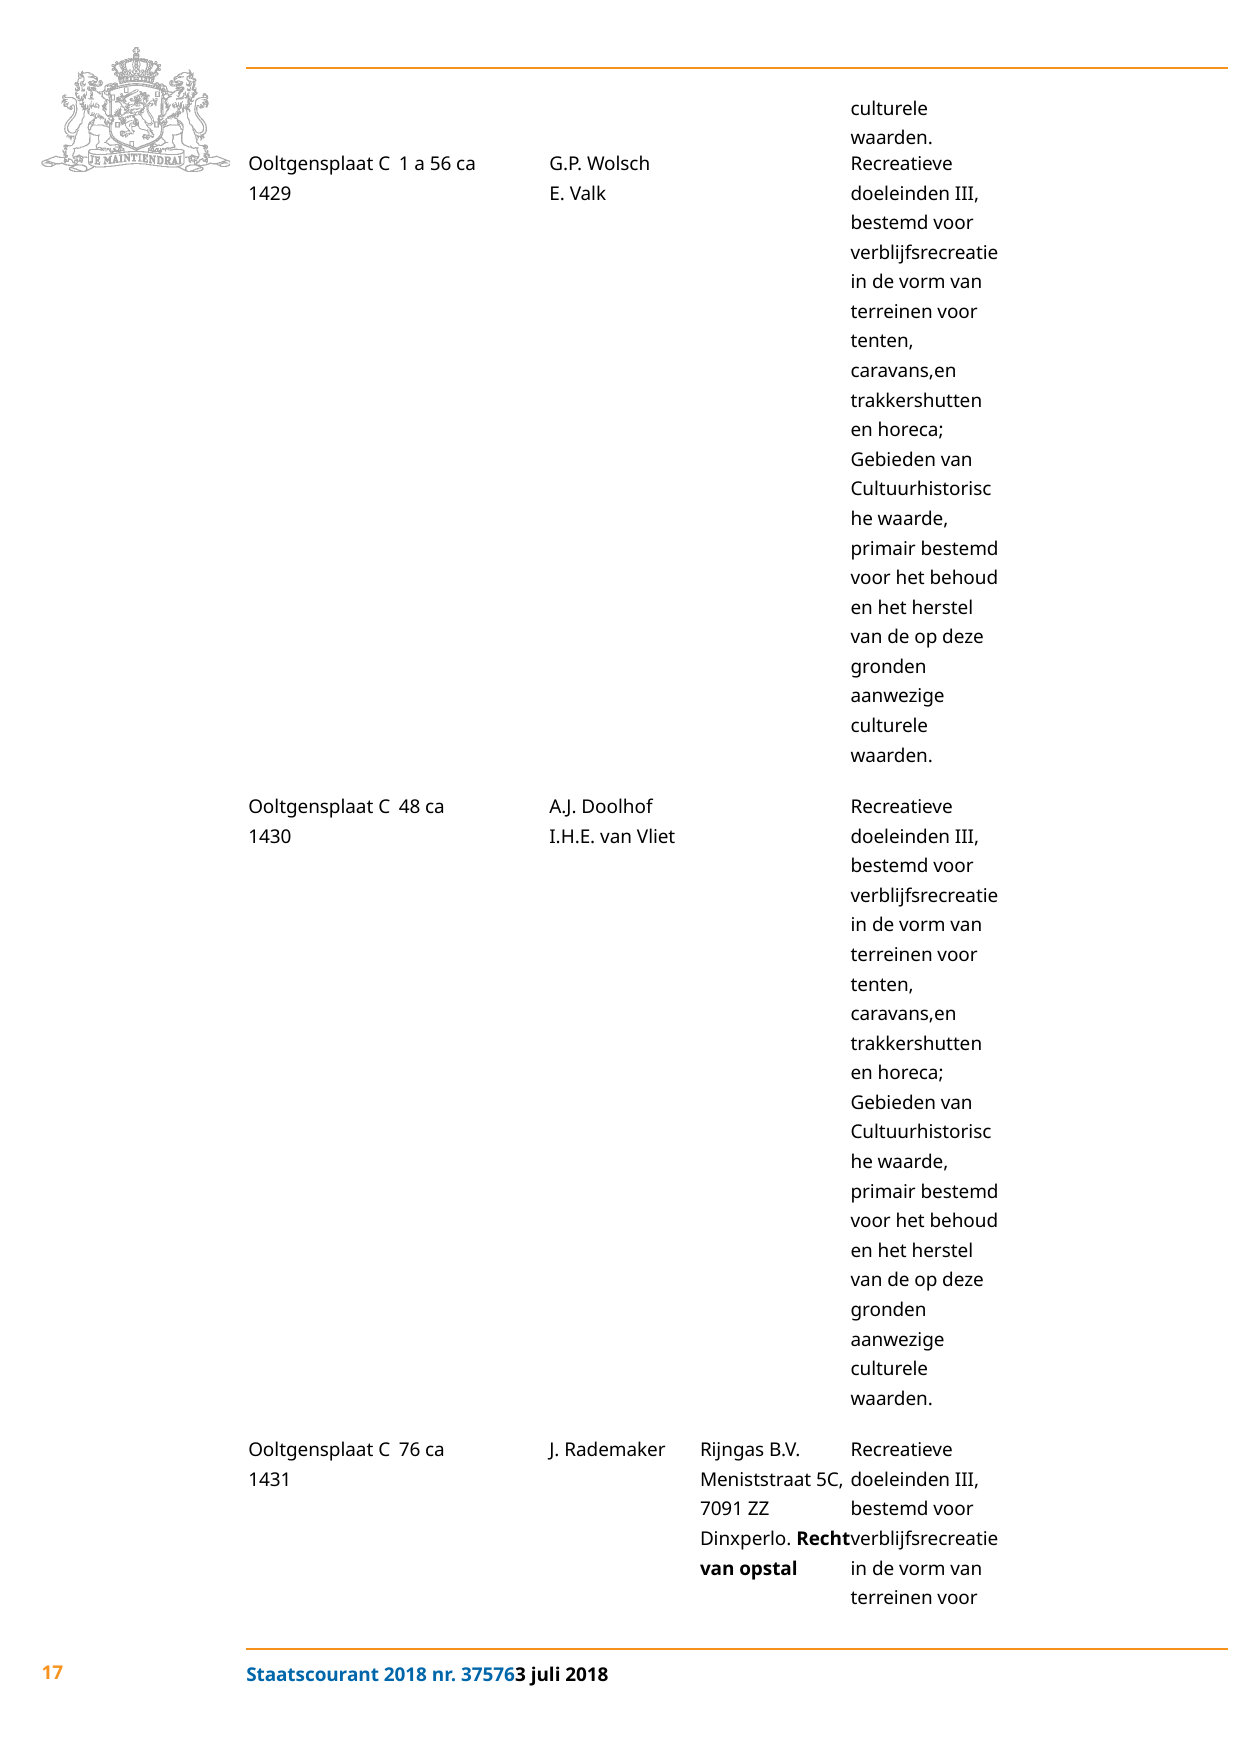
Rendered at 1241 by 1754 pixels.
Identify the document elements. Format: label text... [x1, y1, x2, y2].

table_cell [700, 95, 850, 150]
table_cell Ooltgensplaat C 1430 [248, 793, 398, 1411]
table_cell Recreatieve doeleinden III, bestemd voor verblijfsrecreatie in de vorm van terreinen voor tenten, caravans,en trakkershutten en horeca; Gebieden van Cultuurhistorische waarde, primair bestemd voor het behoud en het herstel van de op deze gronden aanwezige culturele waarden. [850, 793, 1001, 1411]
table_cell [248, 95, 398, 150]
table_cell 48 ca [399, 793, 549, 1411]
table_cell G.P. Wolsch E. Valk [549, 150, 700, 767]
table_cell Ooltgensplaat C 1429 [248, 150, 398, 767]
table_cell Ooltgensplaat C 1431 [248, 1436, 398, 1610]
table_cell 76 ca [399, 1436, 549, 1610]
table_cell Rijngas B.V. Meniststraat 5C, 7091 ZZ Dinxperlo. Recht van opstal [700, 1436, 850, 1610]
table_cell Recreatieve doeleinden III, bestemd voor verblijfsrecreatie in de vorm van terreinen voor [850, 1436, 1001, 1610]
table_cell [399, 95, 549, 150]
table_cell [1001, 793, 1152, 1411]
table_cell Recreatieve doeleinden III, bestemd voor verblijfsrecreatie in de vorm van terreinen voor tenten, caravans,en trakkershutten en horeca; Gebieden van Cultuurhistorische waarde, primair bestemd voor het behoud en het herstel van de op deze gronden aanwezige culturele waarden. [850, 150, 1001, 767]
table_cell [549, 95, 700, 150]
table_cell [700, 793, 850, 1411]
table_cell [399, 768, 549, 793]
picture [41, 47, 231, 172]
table_cell [1001, 1436, 1152, 1610]
table_cell J. Rademaker [549, 1436, 700, 1610]
table_cell [248, 768, 398, 793]
table_cell 1 a 56 ca [399, 150, 549, 767]
table_cell A.J. Doolhof I.H.E. van Vliet [549, 793, 700, 1411]
table_cell [1001, 150, 1152, 767]
table_cell [700, 150, 850, 767]
table_cell [248, 1411, 398, 1436]
table_cell culturele waarden. [850, 95, 1001, 150]
table_cell [1001, 95, 1152, 150]
